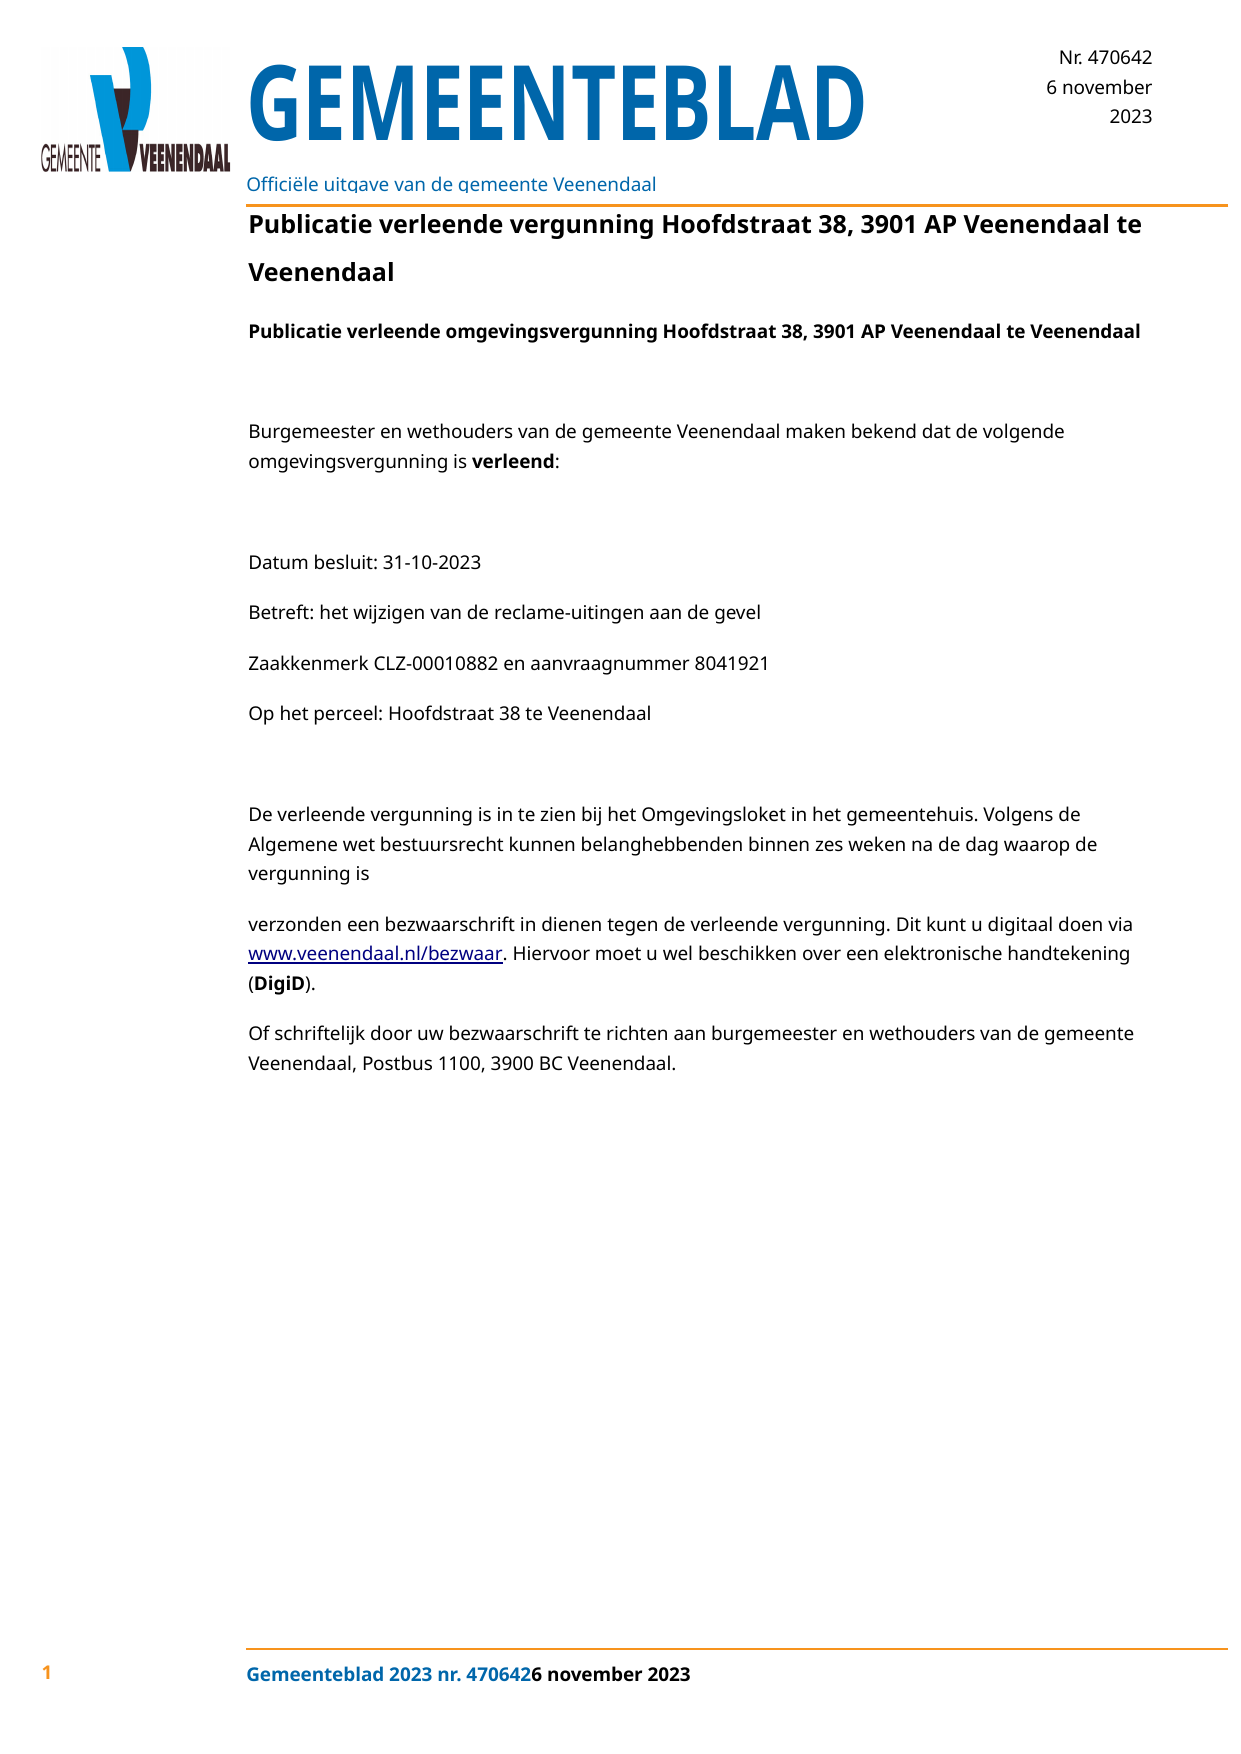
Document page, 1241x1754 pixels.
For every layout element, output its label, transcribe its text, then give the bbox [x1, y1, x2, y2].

text Datum besluit: 31-10-2023 [248, 549, 1152, 575]
text Publicatie verleende vergunning Hoofdstraat 38, 3901 AP Veenendaal te Veenendaal [248, 207, 1152, 288]
text verzonden een bezwaarschrift in dienen tegen de verleende vergunning. Dit kunt u digitaal doen via www.veenendaal.nl/bezwaar. Hiervoor moet u wel beschikken over een elektronische handtekening (DigiD). [248, 911, 1152, 996]
text Publicatie verleende omgevingsvergunning Hoofdstraat 38, 3901 AP Veenendaal te Veenendaal [248, 318, 1152, 344]
picture [41, 47, 130, 172]
text Zaakkenmerk CLZ-00010882 en aanvraagnummer 8041921 [248, 650, 1152, 676]
text Burgemeester en wethouders van de gemeente Veenendaal maken bekend dat de volgende omgevingsvergunning is verleend: [248, 419, 1152, 474]
text Betreft: het wijzigen van de reclame-uitingen aan de gevel [248, 599, 1152, 625]
text De verleende vergunning is in te zien bij het Omgevingsloket in het gemeentehuis. Volgens de Algemene wet bestuursrecht kunnen belanghebbenden binnen zes weken na de dag waarop de vergunning is [248, 801, 1152, 886]
text Op het perceel: Hoofdstraat 38 te Veenendaal [248, 700, 1152, 726]
picture [123, 47, 231, 172]
text Of schriftelijk door uw bezwaarschrift te richten aan burgemeester en wethouders van de gemeente Veenendaal, Postbus 1100, 3900 BC Veenendaal. [248, 1020, 1152, 1076]
